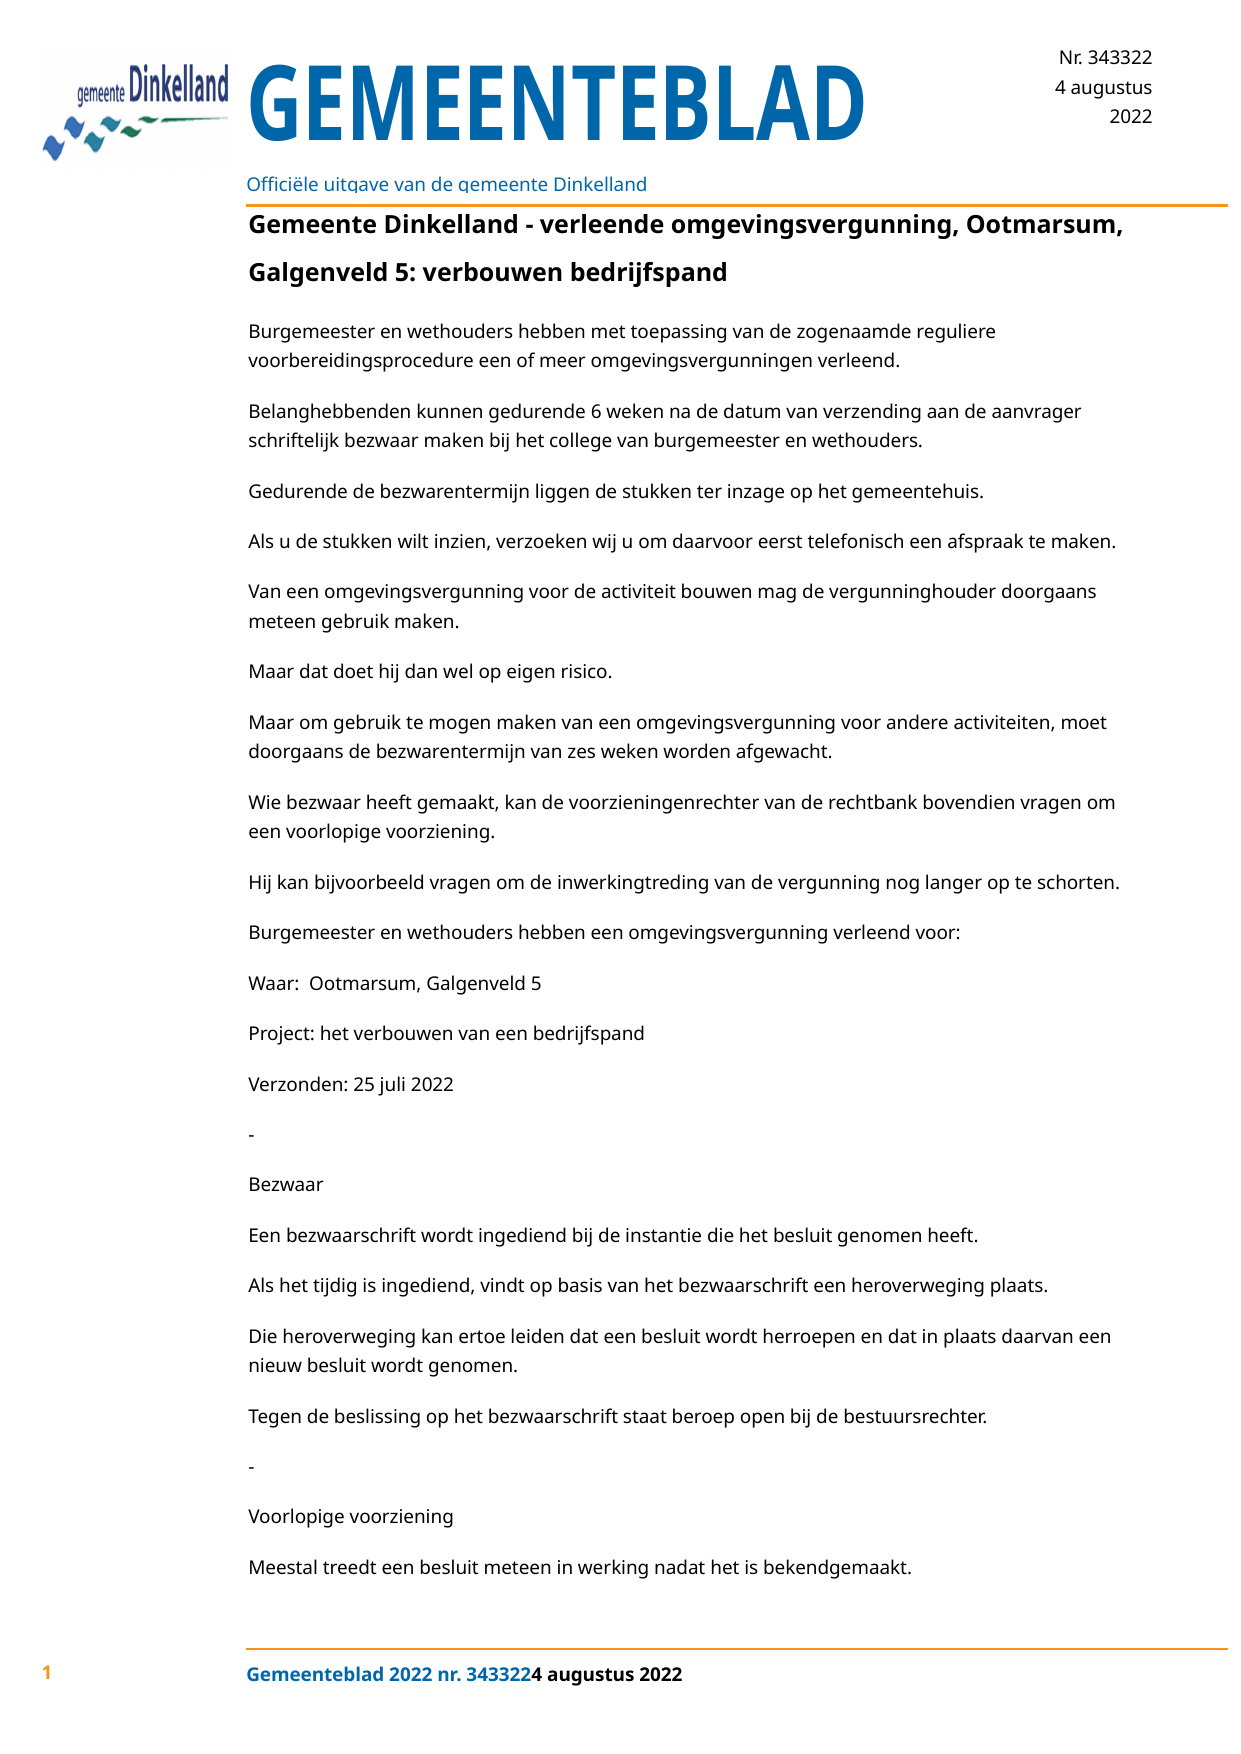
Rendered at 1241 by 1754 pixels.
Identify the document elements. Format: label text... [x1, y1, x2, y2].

text Meestal treedt een besluit meteen in werking nadat het is bekendgemaakt. [248, 1554, 1152, 1580]
text Die heroverweging kan ertoe leiden dat een besluit wordt herroepen en dat in plaats daarvan een nieuw besluit wordt genomen. [248, 1323, 1152, 1378]
text Verzonden: 25 juli 2022 [248, 1071, 1152, 1097]
picture [41, 47, 231, 172]
text Bezwaar [248, 1172, 1152, 1197]
text Wie bezwaar heeft gemaakt, kan de voorzieningenrechter van de rechtbank bovendien vragen om een voorlopige voorziening. [248, 789, 1152, 844]
text Van een omgevingsvergunning voor de activiteit bouwen mag de vergunninghouder doorgaans meteen gebruik maken. [248, 579, 1152, 634]
text Maar om gebruik te mogen maken van een omgevingsvergunning voor andere activiteiten, moet doorgaans de bezwarentermijn van zes weken worden afgewacht. [248, 709, 1152, 764]
text Project: het verbouwen van een bedrijfspand [248, 1020, 1152, 1046]
text Als u de stukken wilt inzien, verzoeken wij u om daarvoor eerst telefonisch een afspraak te maken. [248, 528, 1152, 554]
text Als het tijdig is ingediend, vindt op basis van het bezwaarschrift een heroverweging plaats. [248, 1272, 1152, 1298]
text Burgemeester en wethouders hebben een omgevingsvergunning verleend voor: [248, 919, 1152, 945]
text Gedurende de bezwarentermijn liggen de stukken ter inzage op het gemeentehuis. [248, 478, 1152, 504]
text - [248, 1121, 1152, 1147]
text Maar dat doet hij dan wel op eigen risico. [248, 659, 1152, 684]
text Een bezwaarschrift wordt ingediend bij de instantie die het besluit genomen heeft. [248, 1222, 1152, 1248]
text Belanghebbenden kunnen gedurende 6 weken na de datum van verzending aan de aanvrager schriftelijk bezwaar maken bij het college van burgemeester en wethouders. [248, 398, 1152, 453]
text - [248, 1453, 1152, 1479]
text Voorlopige voorziening [248, 1504, 1152, 1529]
text Tegen de beslissing op het bezwaarschrift staat beroep open bij de bestuursrechter. [248, 1403, 1152, 1429]
text Hij kan bijvoorbeeld vragen om de inwerkingtreding van de vergunning nog langer op te schorten. [248, 869, 1152, 895]
text Waar: Ootmarsum, Galgenveld 5 [248, 970, 1152, 996]
text Gemeente Dinkelland - verleende omgevingsvergunning, Ootmarsum, Galgenveld 5: verbouwen bedrijfspand [248, 207, 1152, 288]
text Burgemeester en wethouders hebben met toepassing van de zogenaamde reguliere voorbereidingsprocedure een of meer omgevingsvergunningen verleend. [248, 318, 1152, 373]
